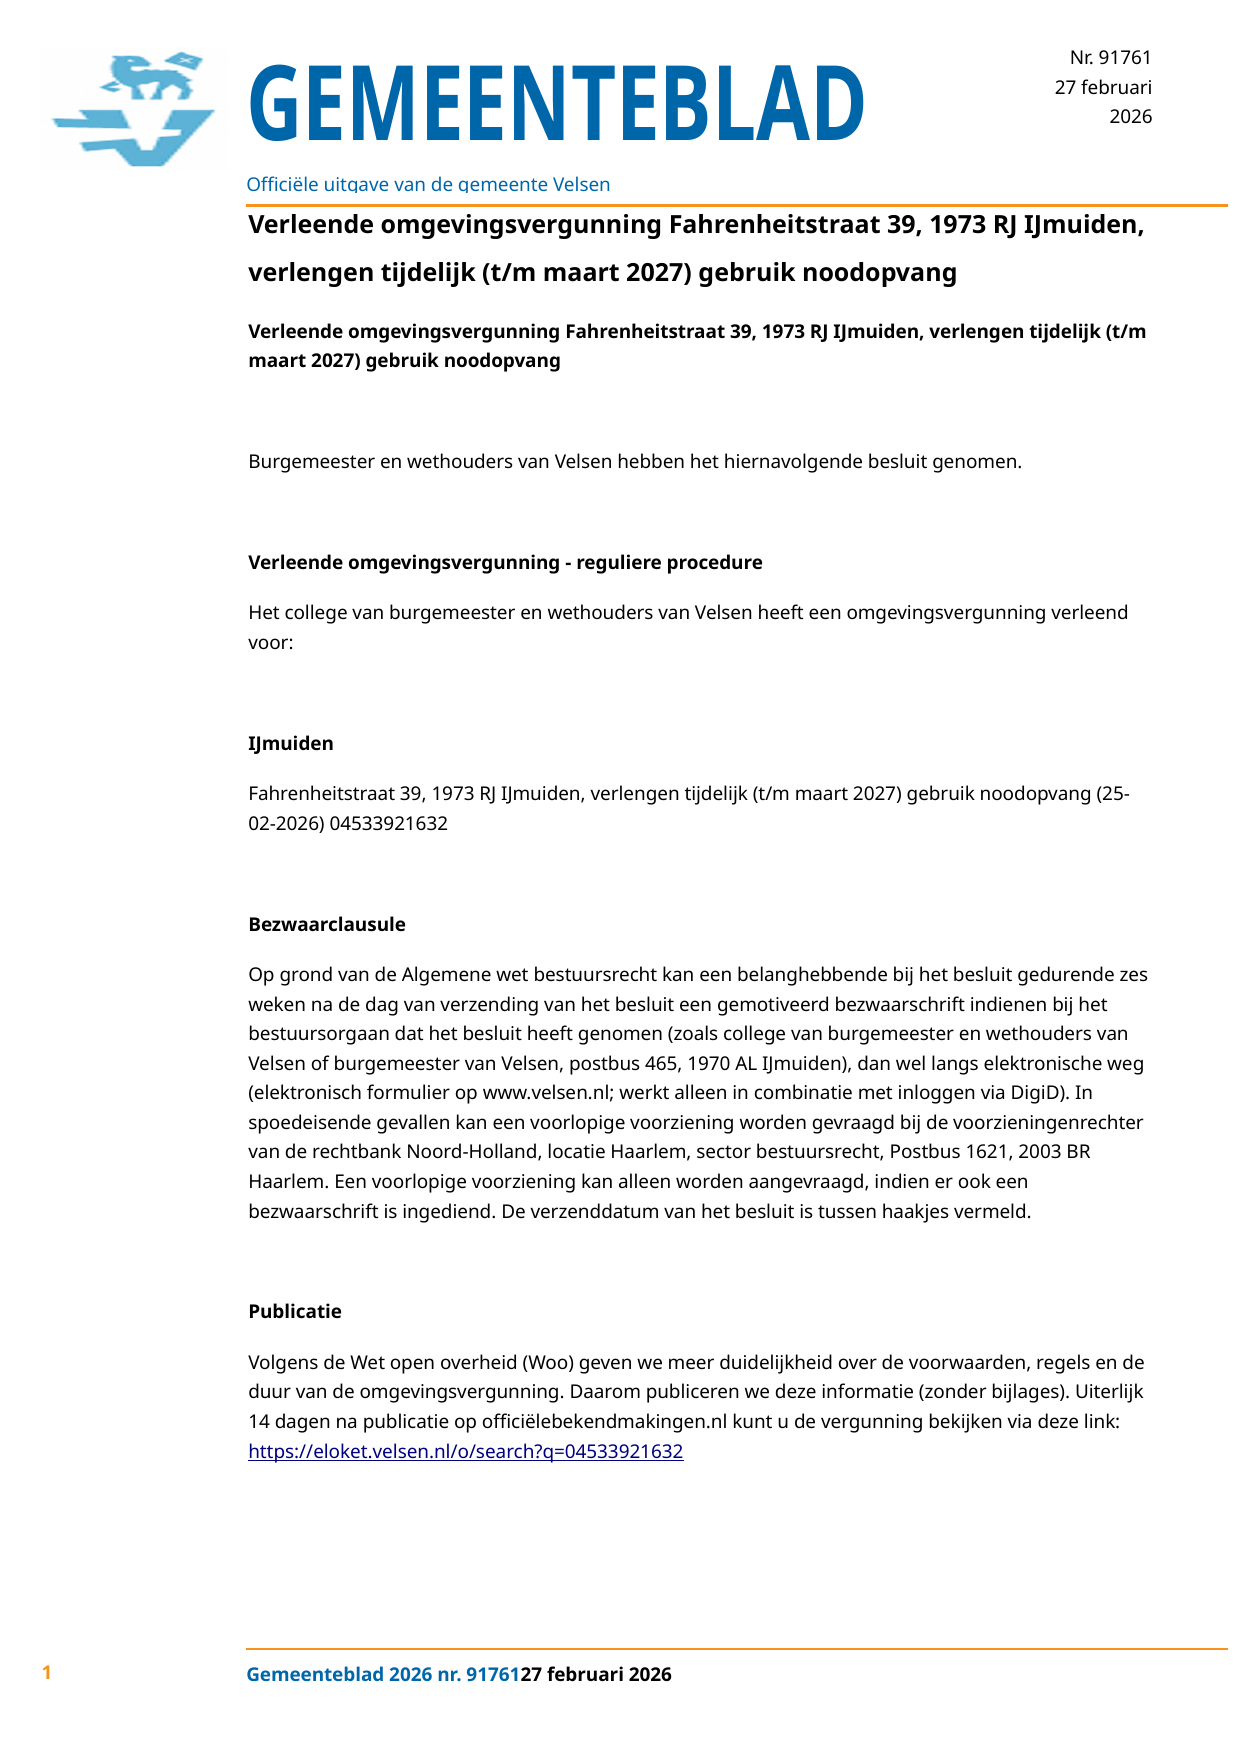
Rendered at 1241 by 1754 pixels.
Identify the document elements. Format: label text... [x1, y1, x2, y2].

text Volgens de Wet open overheid (Woo) geven we meer duidelijkheid over de voorwaarden, regels en de duur van de omgevingsvergunning. Daarom publiceren we deze informatie (zonder bijlages). Uiterlijk 14 dagen na publicatie op officiëlebekendmakingen.nl kunt u de vergunning bekijken via deze link: https://eloket.velsen.nl/o/search?q=04533921632 [248, 1349, 1152, 1464]
text Verleende omgevingsvergunning Fahrenheitstraat 39, 1973 RJ IJmuiden, verlengen tijdelijk (t/m maart 2027) gebruik noodopvang [248, 318, 1152, 373]
text Fahrenheitstraat 39, 1973 RJ IJmuiden, verlengen tijdelijk (t/m maart 2027) gebruik noodopvang (25-02-2026) 04533921632 [248, 780, 1152, 836]
text Verleende omgevingsvergunning Fahrenheitstraat 39, 1973 RJ IJmuiden, verlengen tijdelijk (t/m maart 2027) gebruik noodopvang [248, 207, 1152, 288]
picture [41, 47, 231, 172]
text Het college van burgemeester en wethouders van Velsen heeft een omgevingsvergunning verleend voor: [248, 599, 1152, 655]
text IJmuiden [248, 730, 1152, 756]
text Publicatie [248, 1299, 1152, 1324]
text Verleende omgevingsvergunning - reguliere procedure [248, 549, 1152, 575]
text Bezwaarclausule [248, 911, 1152, 937]
text Burgemeester en wethouders van Velsen hebben het hiernavolgende besluit genomen. [248, 448, 1152, 474]
text Op grond van de Algemene wet bestuursrecht kan een belanghebbende bij het besluit gedurende zes weken na de dag van verzending van het besluit een gemotiveerd bezwaarschrift indienen bij het bestuursorgaan dat het besluit heeft genomen (zoals college van burgemeester en wethouders van Velsen of burgemeester van Velsen, postbus 465, 1970 AL IJmuiden), dan wel langs elektronische weg (elektronisch formulier op www.velsen.nl; werkt alleen in combinatie met inloggen via DigiD). In spoedeisende gevallen kan een voorlopige voorziening worden gevraagd bij de voorzieningenrechter van de rechtbank Noord-Holland, locatie Haarlem, sector bestuursrecht, Postbus 1621, 2003 BR Haarlem. Een voorlopige voorziening kan alleen worden aangevraagd, indien er ook een bezwaarschrift is ingediend. De verzenddatum van het besluit is tussen haakjes vermeld. [248, 961, 1152, 1224]
